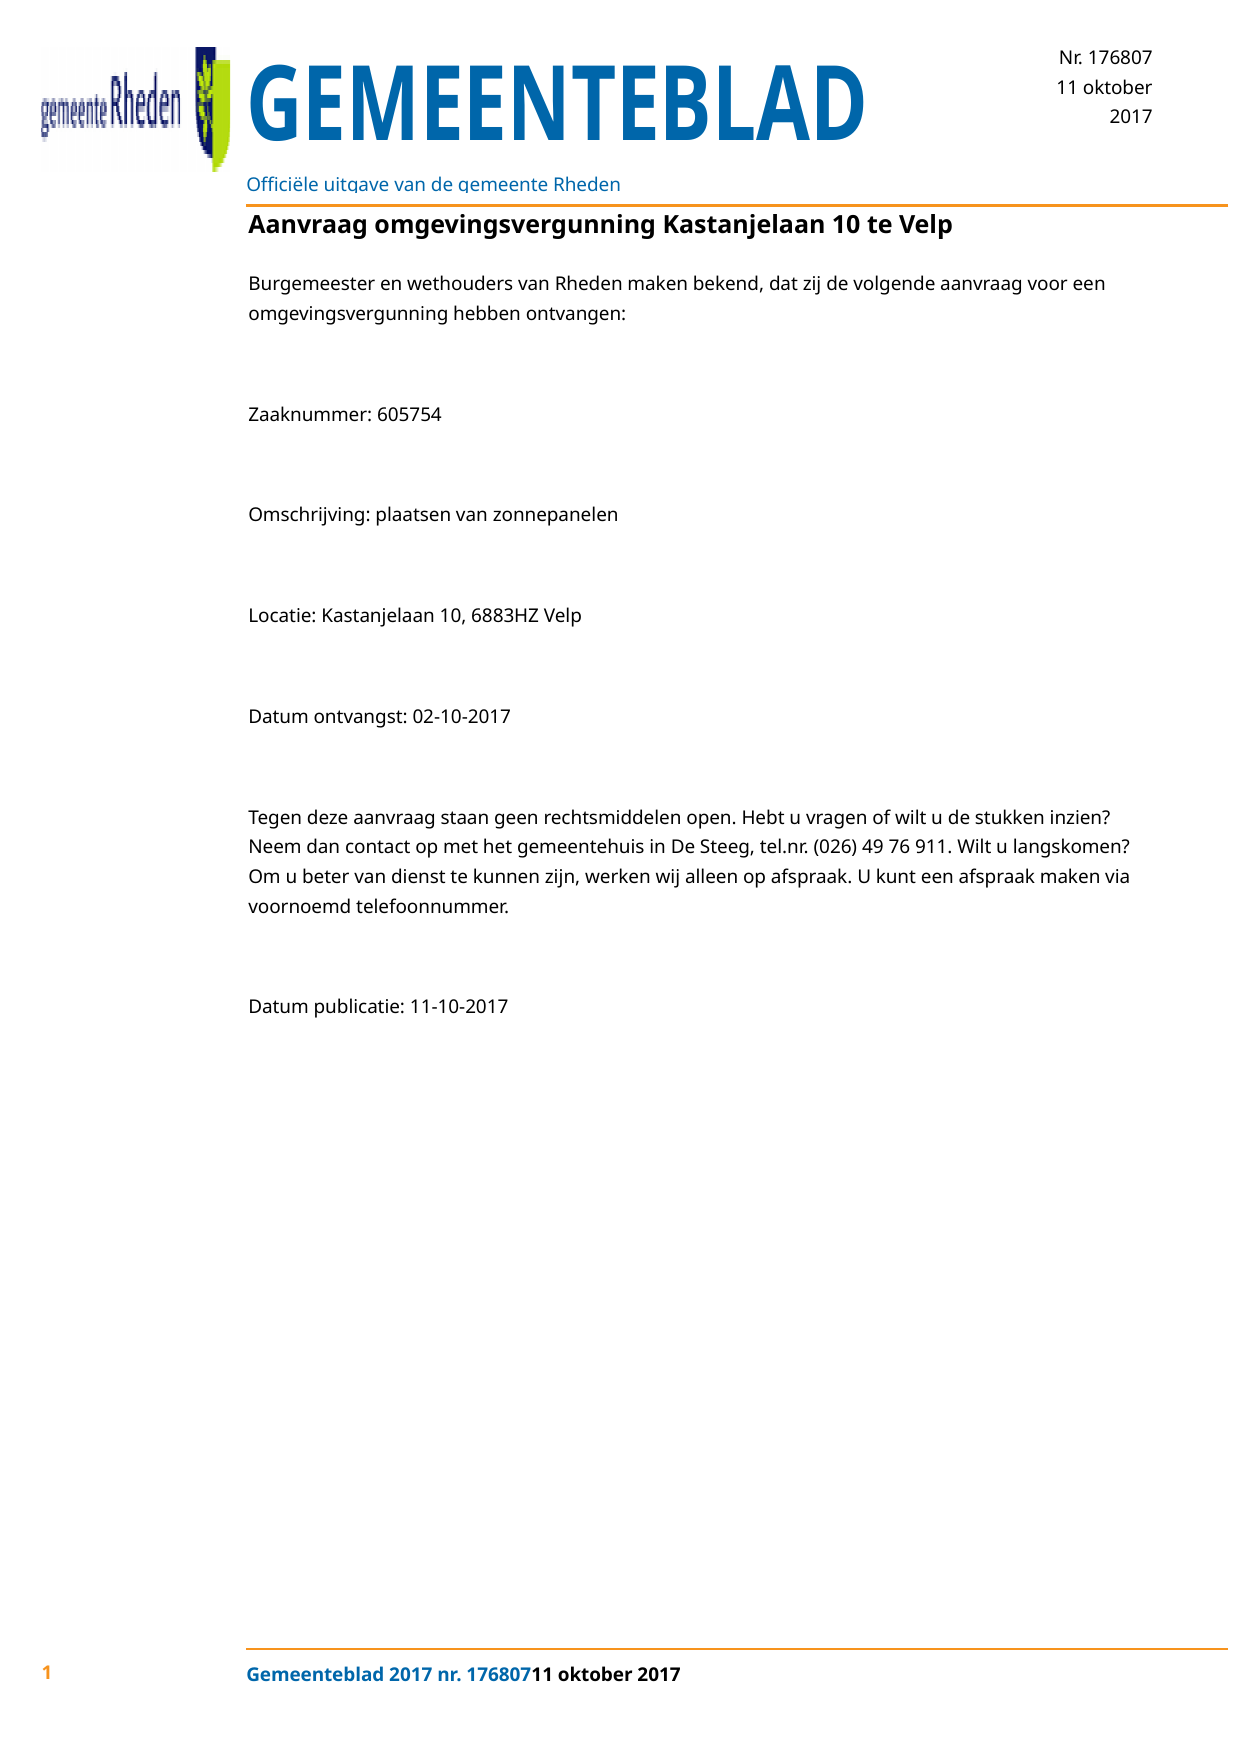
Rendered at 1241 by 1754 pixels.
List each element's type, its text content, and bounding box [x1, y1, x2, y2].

text Locatie: Kastanjelaan 10, 6883HZ Velp [248, 602, 1152, 628]
text Aanvraag omgevingsvergunning Kastanjelaan 10 te Velp [248, 207, 1152, 241]
text Omschrijving: plaatsen van zonnepanelen [248, 502, 1152, 527]
text Datum ontvangst: 02-10-2017 [248, 703, 1152, 729]
text Datum publicatie: 11-10-2017 [248, 994, 1152, 1019]
text Burgemeester en wethouders van Rheden maken bekend, dat zij de volgende aanvraag voor een omgevingsvergunning hebben ontvangen: [248, 270, 1152, 326]
text Zaaknummer: 605754 [248, 401, 1152, 426]
picture [41, 47, 231, 172]
text Tegen deze aanvraag staan geen rechtsmiddelen open. Hebt u vragen of wilt u de stukken inzien? Neem dan contact op met het gemeentehuis in De Steeg, tel.nr. (026) 49 76 911. Wilt u langskomen? Om u beter van dienst te kunnen zijn, werken wij alleen op afspraak. U kunt een afspraak maken via voornoemd telefoonnummer. [248, 804, 1152, 918]
